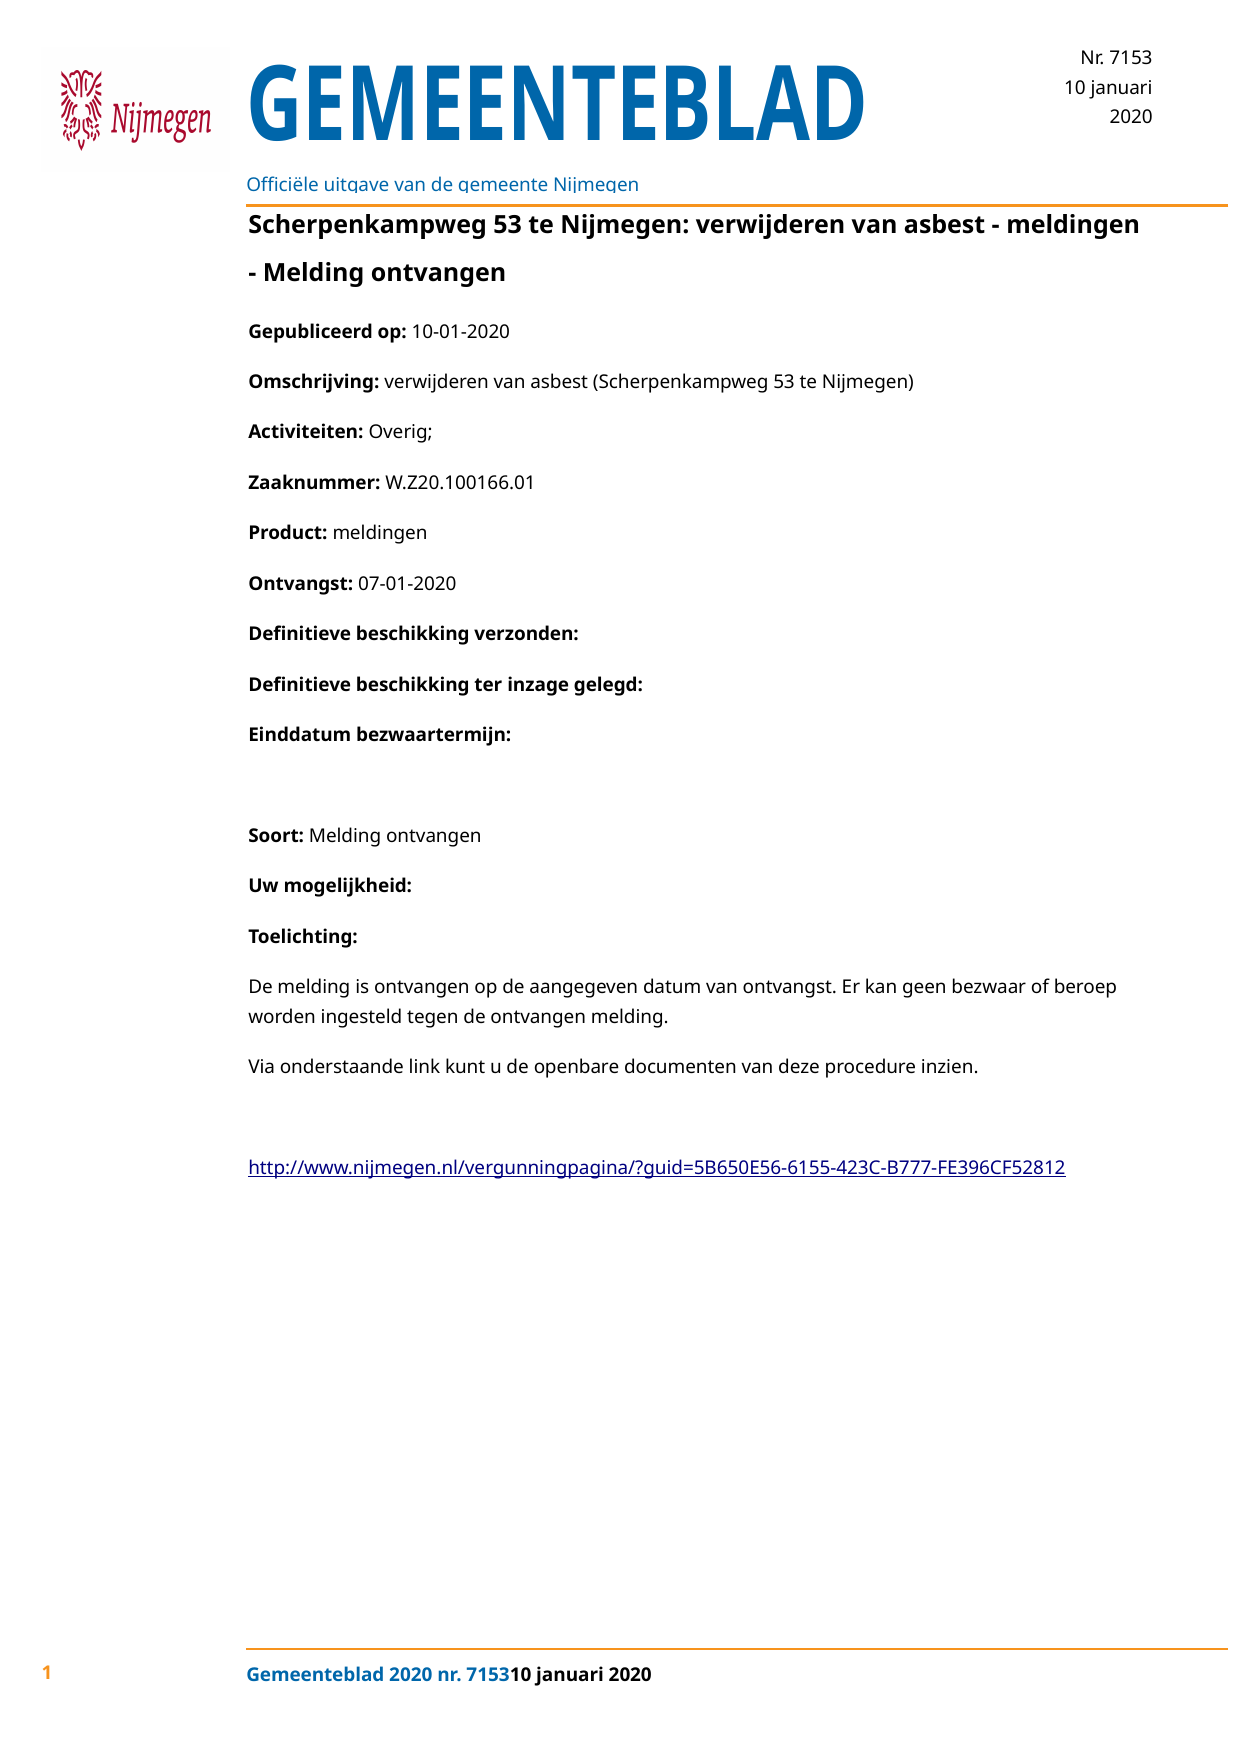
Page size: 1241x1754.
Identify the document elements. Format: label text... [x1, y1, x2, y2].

text Via onderstaande link kunt u de openbare documenten van deze procedure inzien. [248, 1053, 1152, 1079]
text http://www.nijmegen.nl/vergunningpagina/?guid=5B650E56-6155-423C-B777-FE396CF52812 [248, 1154, 1152, 1180]
text Gepubliceerd op: 10-01-2020 [248, 318, 1152, 344]
text Scherpenkampweg 53 te Nijmegen: verwijderen van asbest - meldingen - Melding ontvangen [248, 207, 1152, 288]
text Einddatum bezwaartermijn: [248, 721, 1152, 747]
text Zaaknummer: W.Z20.100166.01 [248, 469, 1152, 495]
text Omschrijving: verwijderen van asbest (Scherpenkampweg 53 te Nijmegen) [248, 368, 1152, 394]
text Product: meldingen [248, 519, 1152, 545]
text Activiteiten: Overig; [248, 419, 1152, 444]
text Uw mogelijkheid: [248, 872, 1152, 898]
text Toelichting: [248, 923, 1152, 949]
text Ontvangst: 07-01-2020 [248, 570, 1152, 596]
text Definitieve beschikking ter inzage gelegd: [248, 671, 1152, 697]
text De melding is ontvangen op de aangegeven datum van ontvangst. Er kan geen bezwaar of beroep worden ingesteld tegen de ontvangen melding. [248, 973, 1152, 1029]
picture [41, 47, 231, 172]
text Soort: Melding ontvangen [248, 822, 1152, 848]
text Definitieve beschikking verzonden: [248, 620, 1152, 646]
